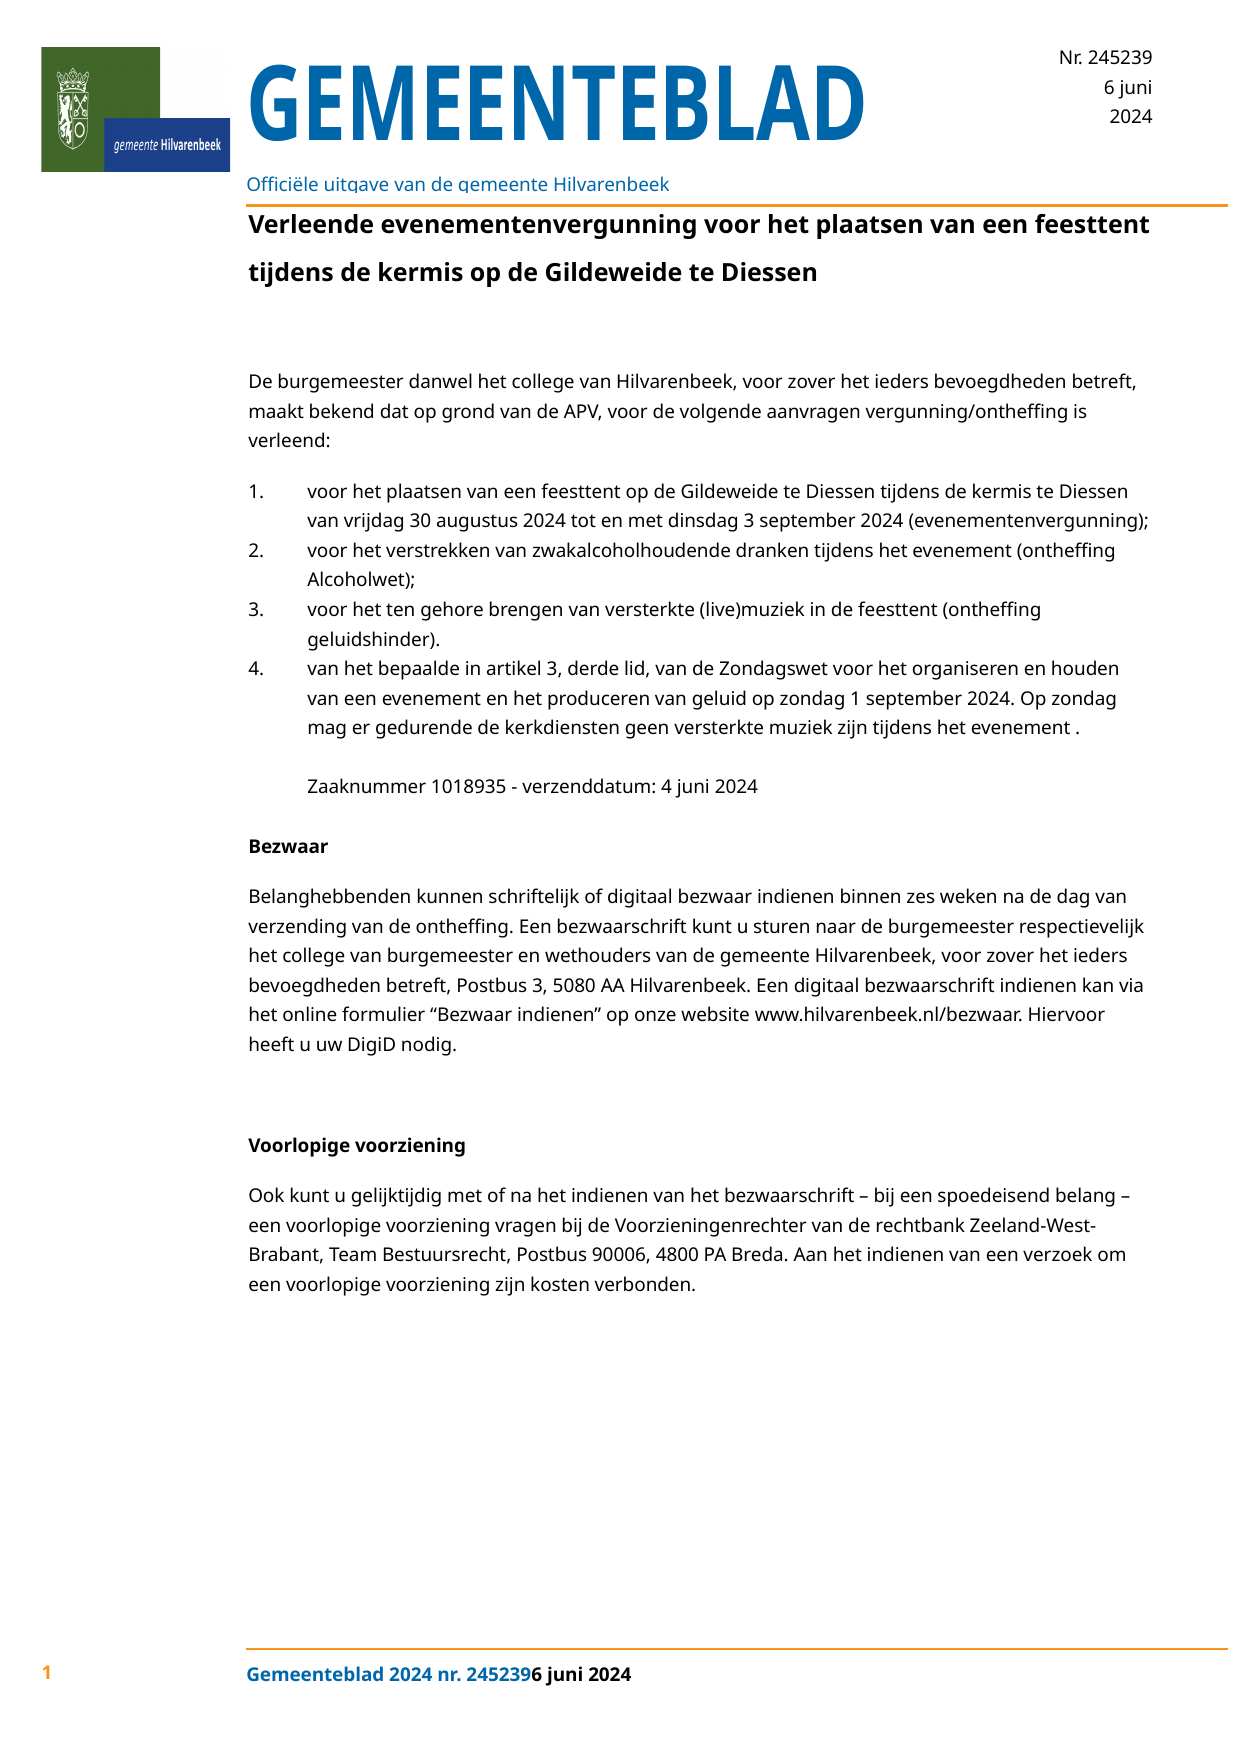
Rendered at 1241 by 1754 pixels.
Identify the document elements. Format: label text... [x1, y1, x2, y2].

list Zaaknummer 1018935 - verzenddatum: 4 juni 2024 [248, 774, 1152, 799]
list van het bepaalde in artikel 3, derde lid, van de Zondagswet voor het organiseren en houden van een evenement en het produceren van geluid op zondag 1 september 2024. Op zondag mag er gedurende de kerkdiensten geen versterkte muziek zijn tijdens het evenement . [248, 655, 1152, 740]
text Belanghebbenden kunnen schriftelijk of digitaal bezwaar indienen binnen zes weken na de dag van verzending van de ontheffing. Een bezwaarschrift kunt u sturen naar de burgemeester respectievelijk het college van burgemeester en wethouders van de gemeente Hilvarenbeek, voor zover het ieders bevoegdheden betreft, Postbus 3, 5080 AA Hilvarenbeek. Een digitaal bezwaarschrift indienen kan via het online formulier “Bezwaar indienen” op onze website www.hilvarenbeek.nl/bezwaar. Hiervoor heeft u uw DigiD nodig. [248, 883, 1152, 1057]
text Verleende evenementenvergunning voor het plaatsen van een feesttent tijdens de kermis op de Gildeweide te Diessen [248, 207, 1152, 288]
text Voorlopige voorziening [248, 1132, 1152, 1158]
picture [41, 47, 231, 172]
list voor het plaatsen van een feesttent op de Gildeweide te Diessen tijdens de kermis te Diessen van vrijdag 30 augustus 2024 tot en met dinsdag 3 september 2024 (evenementenvergunning); [248, 478, 1152, 533]
list voor het verstrekken van zwakalcoholhoudende dranken tijdens het evenement (ontheffing Alcoholwet); [248, 537, 1152, 592]
text De burgemeester danwel het college van Hilvarenbeek, voor zover het ieders bevoegdheden betreft, maakt bekend dat op grond van de APV, voor de volgende aanvragen vergunning/ontheffing is verleend: [248, 368, 1152, 453]
text Ook kunt u gelijktijdig met of na het indienen van het bezwaarschrift – bij een spoedeisend belang – een voorlopige voorziening vragen bij de Voorzieningenrechter van de rechtbank Zeeland-West-Brabant, Team Bestuursrecht, Postbus 90006, 4800 PA Breda. Aan het indienen van een verzoek om een voorlopige voorziening zijn kosten verbonden. [248, 1182, 1152, 1297]
list voor het ten gehore brengen van versterkte (live)muziek in de feesttent (ontheffing geluidshinder). [248, 596, 1152, 652]
text Bezwaar [248, 833, 1152, 859]
